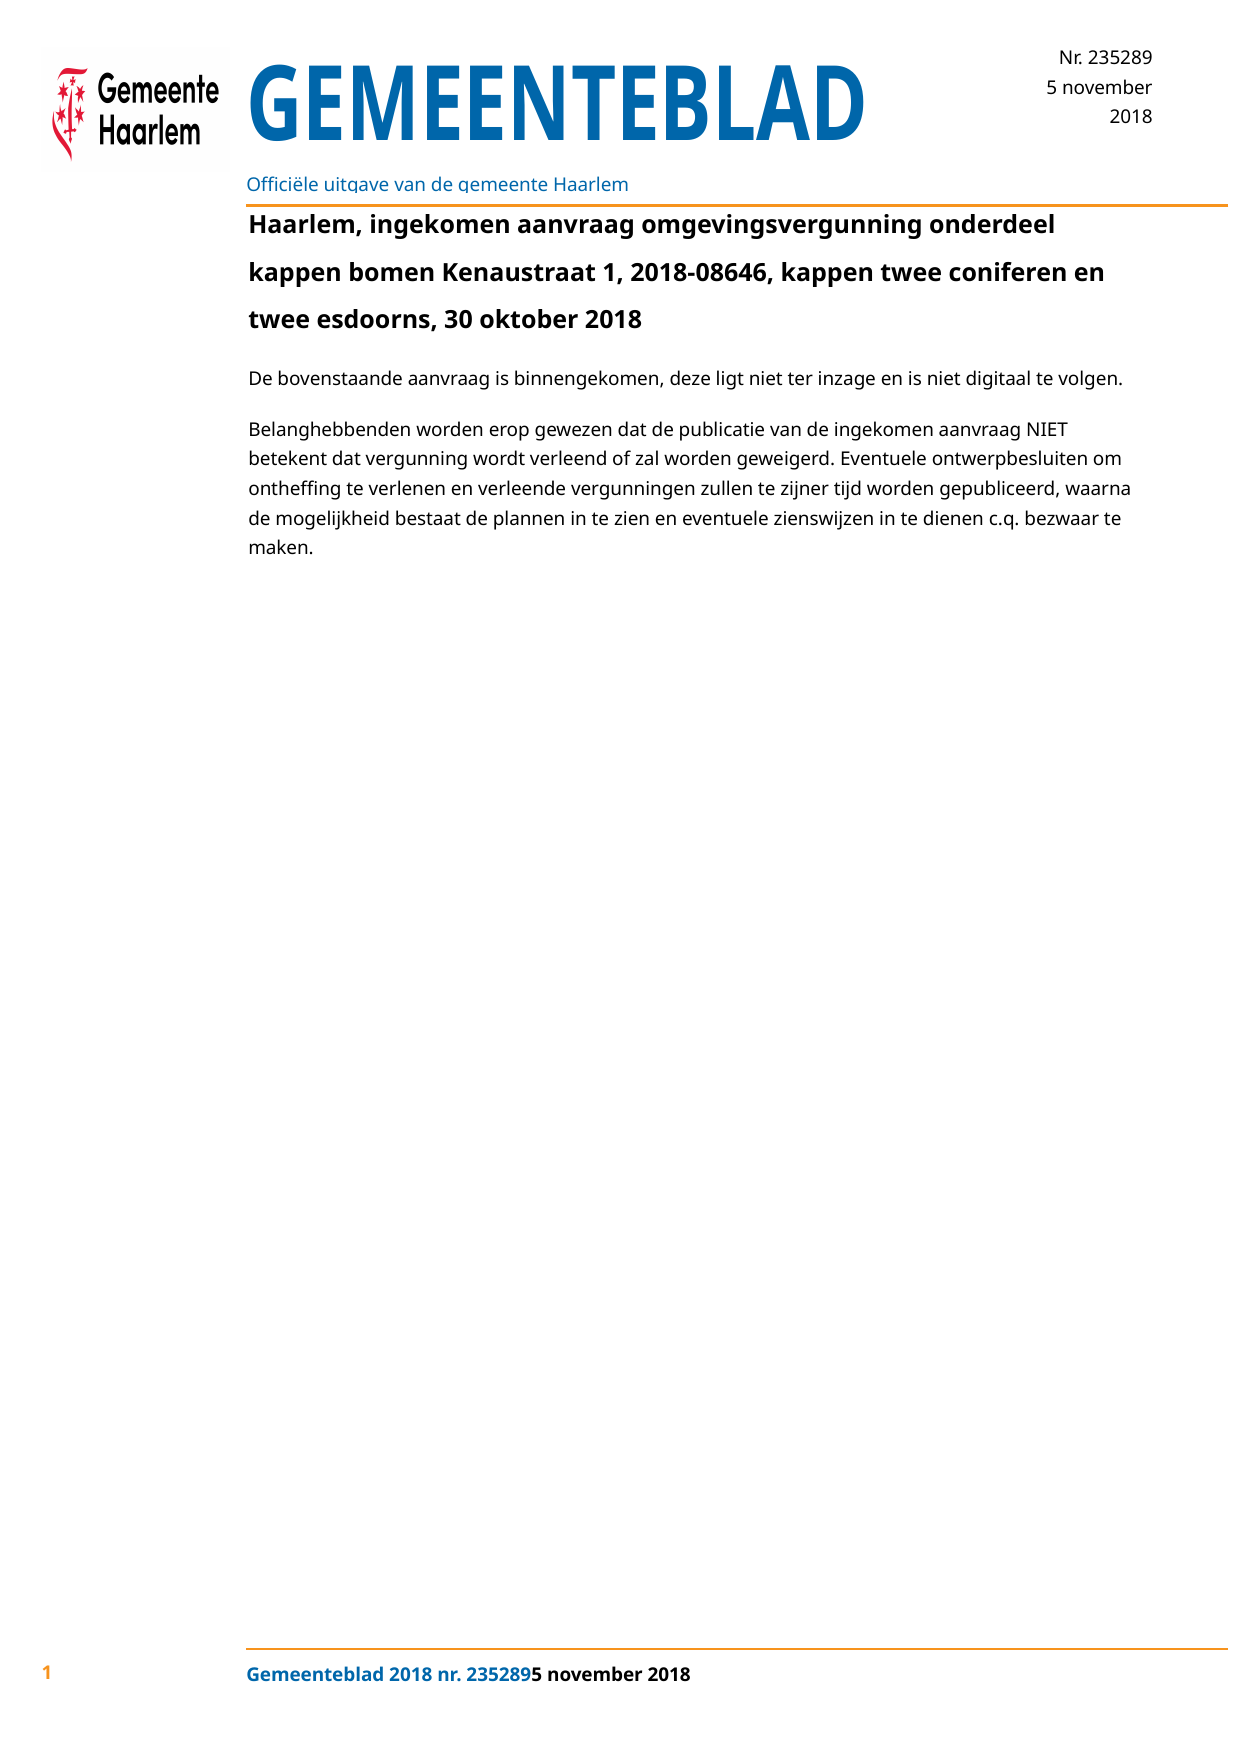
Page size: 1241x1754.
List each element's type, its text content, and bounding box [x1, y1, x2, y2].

text De bovenstaande aanvraag is binnengekomen, deze ligt niet ter inzage en is niet digitaal te volgen. [248, 366, 1152, 391]
text Belanghebbenden worden erop gewezen dat de publicatie van de ingekomen aanvraag NIET betekent dat vergunning wordt verleend of zal worden geweigerd. Eventuele ontwerpbesluiten om ontheffing te verlenen en verleende vergunningen zullen te zijner tijd worden gepubliceerd, waarna de mogelijkheid bestaat de plannen in te zien en eventuele zienswijzen in te dienen c.q. bezwaar te maken. [248, 416, 1152, 560]
picture [41, 47, 231, 172]
text Haarlem, ingekomen aanvraag omgevingsvergunning onderdeel kappen bomen Kenaustraat 1, 2018-08646, kappen twee coniferen en twee esdoorns, 30 oktober 2018 [248, 207, 1152, 336]
